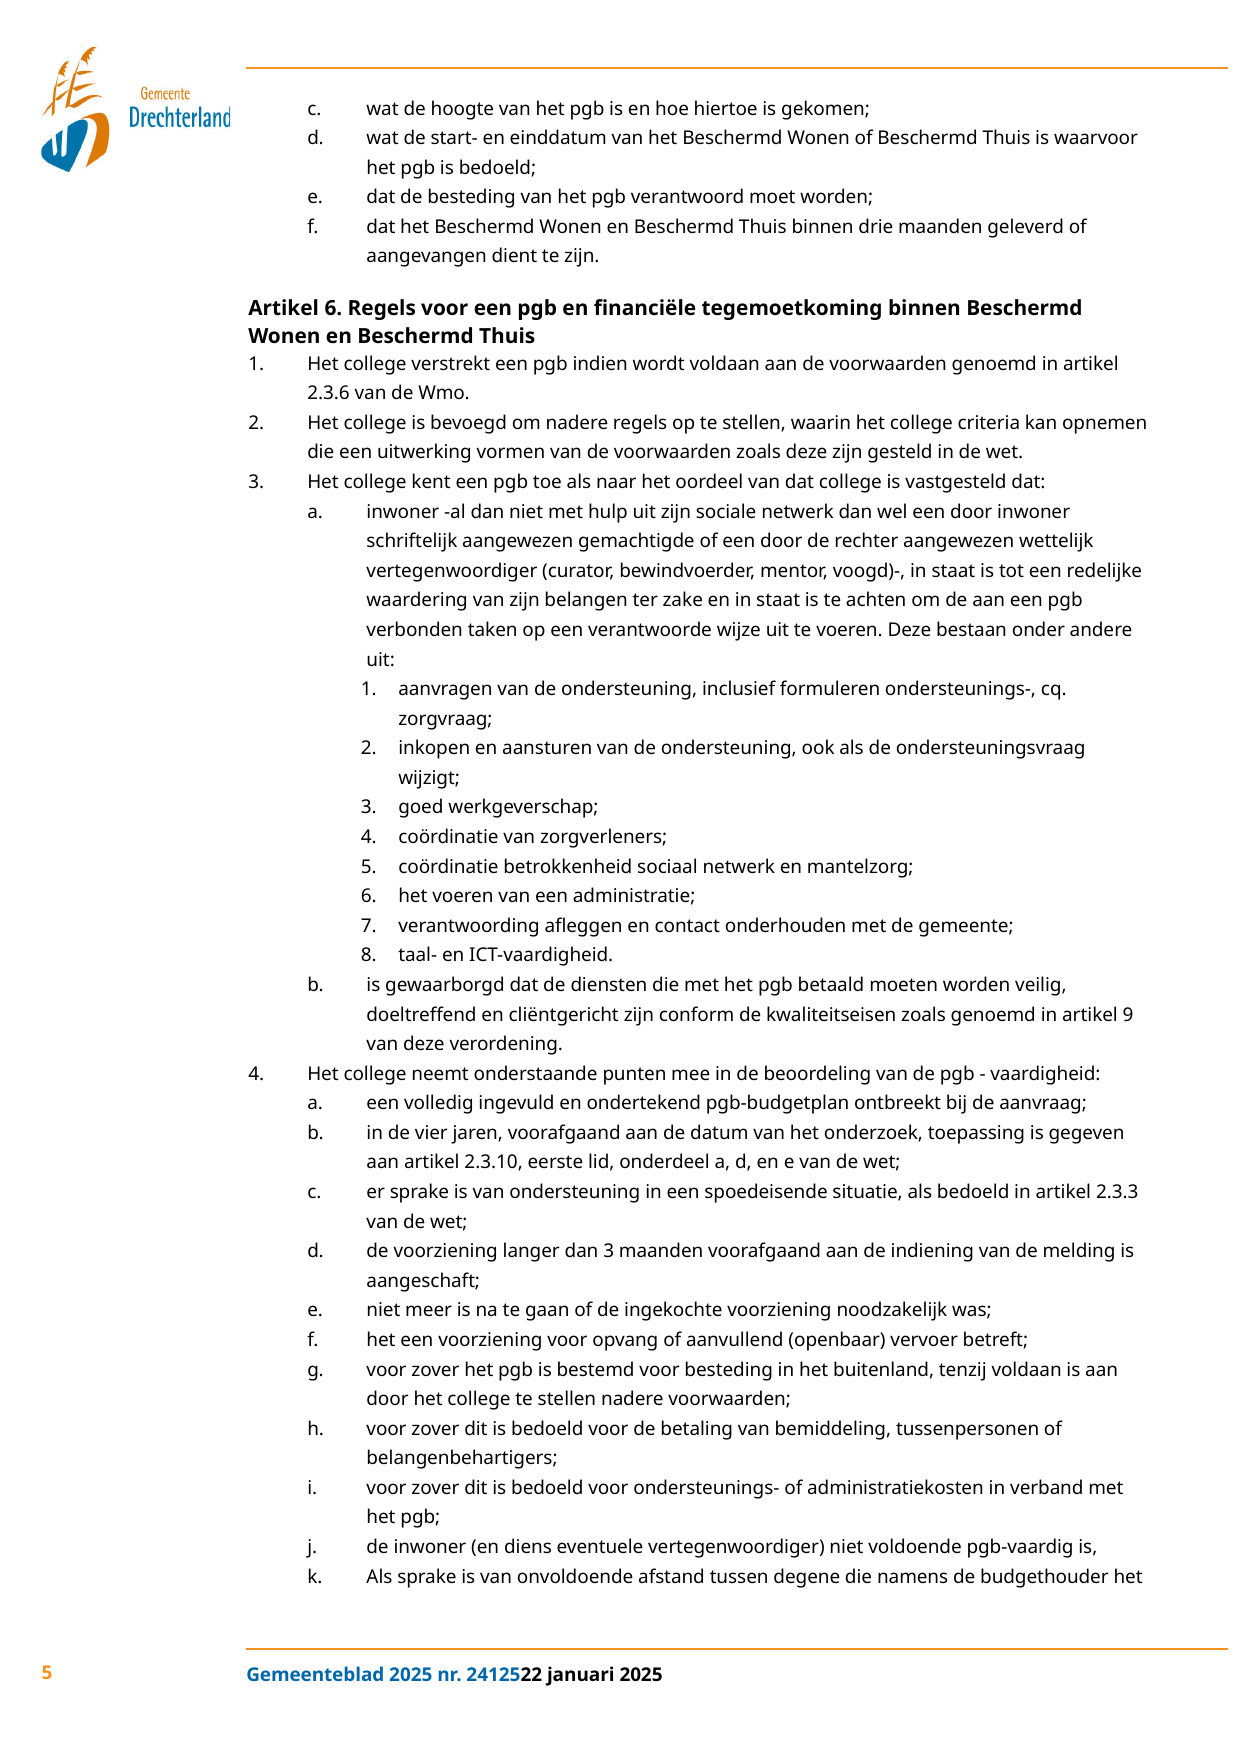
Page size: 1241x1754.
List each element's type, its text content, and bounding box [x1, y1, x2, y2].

list er sprake is van ondersteuning in een spoedeisende situatie, als bedoeld in artikel 2.3.3 van de wet; [307, 1178, 1152, 1234]
list het voeren van een administratie; [361, 882, 1152, 908]
list wat de start- en einddatum van het Beschermd Wonen of Beschermd Thuis is waarvoor het pgb is bedoeld; [307, 124, 1152, 180]
list voor zover het pgb is bestemd voor besteding in het buitenland, tenzij voldaan is aan door het college te stellen nadere voorwaarden; [307, 1356, 1152, 1411]
list inwoner -al dan niet met hulp uit zijn sociale netwerk dan wel een door inwoner schriftelijk aangewezen gemachtigde of een door de rechter aangewezen wettelijk vertegenwoordiger (curator, bewindvoerder, mentor, voogd)-, in staat is tot een redelijke waardering van zijn belangen ter zake en in staat is te achten om de aan een pgb verbonden taken op een verantwoorde wijze uit te voeren. Deze bestaan onder andere uit: [307, 498, 1152, 672]
picture [41, 158, 64, 172]
list niet meer is na te gaan of de ingekochte voorziening noodzakelijk was; [307, 1297, 1152, 1322]
list Het college kent een pgb toe als naar het oordeel van dat college is vastgesteld dat: [248, 468, 1152, 494]
list dat het Beschermd Wonen en Beschermd Thuis binnen drie maanden geleverd of aangevangen dient te zijn. [307, 213, 1152, 268]
list Het college verstrekt een pgb indien wordt voldaan aan de voorwaarden genoemd in artikel 2.3.6 van de Wmo. [248, 350, 1152, 405]
list de inwoner (en diens eventuele vertegenwoordiger) niet voldoende pgb-vaardig is, [307, 1533, 1152, 1559]
list verantwoording afleggen en contact onderhouden met de gemeente; [361, 912, 1152, 938]
picture [226, 115, 231, 124]
list in de vier jaren, voorafgaand aan de datum van het onderzoek, toepassing is gegeven aan artikel 2.3.10, eerste lid, onderdeel a, d, en e van de wet; [307, 1119, 1152, 1174]
list coördinatie betrokkenheid sociaal netwerk en mantelzorg; [361, 853, 1152, 879]
list voor zover dit is bedoeld voor de betaling van bemiddeling, tussenpersonen of belangenbehartigers; [307, 1415, 1152, 1470]
list wat de hoogte van het pgb is en hoe hiertoe is gekomen; [307, 95, 1152, 121]
list aanvragen van de ondersteuning, inclusief formuleren ondersteunings-, cq. zorgvraag; [361, 675, 1152, 731]
list Als sprake is van onvoldoende afstand tussen degene die namens de budgethouder het [307, 1563, 1152, 1589]
list Het college neemt onderstaande punten mee in de beoordeling van de pgb - vaardigheid: [248, 1060, 1152, 1086]
list taal- en ICT-vaardigheid. [361, 942, 1152, 967]
list dat de besteding van het pgb verantwoord moet worden; [307, 183, 1152, 209]
picture [41, 47, 231, 172]
list het een voorziening voor opvang of aanvullend (openbaar) vervoer betreft; [307, 1326, 1152, 1352]
list voor zover dit is bedoeld voor ondersteunings- of administratiekosten in verband met het pgb; [307, 1474, 1152, 1529]
list Het college is bevoegd om nadere regels op te stellen, waarin het college criteria kan opnemen die een uitwerking vormen van de voorwaarden zoals deze zijn gesteld in de wet. [248, 409, 1152, 464]
text Artikel 6. Regels voor een pgb en financiële tegemoetkoming binnen Beschermd Wonen en Beschermd Thuis [248, 293, 1152, 350]
list goed werkgeverschap; [361, 794, 1152, 819]
list coördinatie van zorgverleners; [361, 823, 1152, 849]
list de voorziening langer dan 3 maanden voorafgaand aan de indiening van de melding is aangeschaft; [307, 1237, 1152, 1293]
list is gewaarborgd dat de diensten die met het pgb betaald moeten worden veilig, doeltreffend en cliëntgericht zijn conform de kwaliteitseisen zoals genoemd in artikel 9 van deze verordening. [307, 971, 1152, 1056]
list een volledig ingevuld en ondertekend pgb-budgetplan ontbreekt bij de aanvraag; [307, 1089, 1152, 1115]
list inkopen en aansturen van de ondersteuning, ook als de ondersteuningsvraag wijzigt; [361, 734, 1152, 790]
